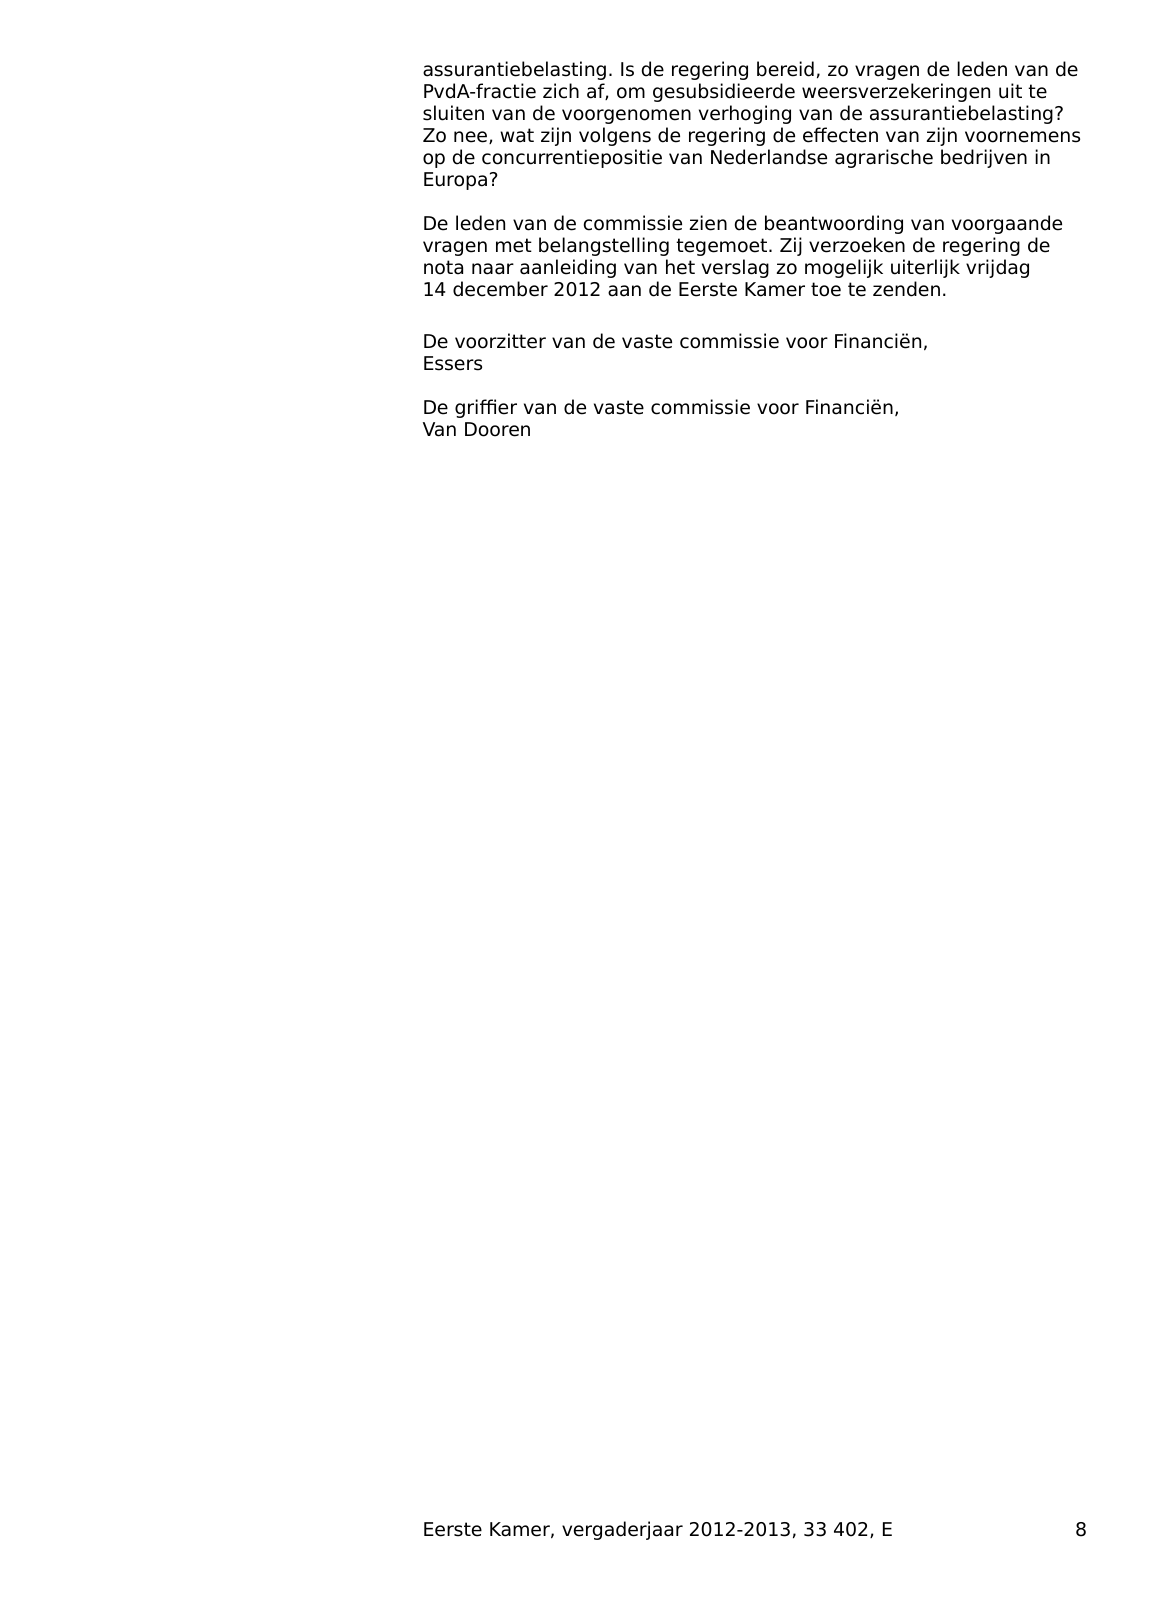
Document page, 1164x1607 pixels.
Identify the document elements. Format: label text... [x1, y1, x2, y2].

text De voorzitter van de vaste commissie voor Financiën, Essers [422, 331, 1087, 375]
text De leden van de commissie zien de beantwoording van voorgaande vragen met belangstelling tegemoet. Zij verzoeken de regering de nota naar aanleiding van het verslag zo mogelijk uiterlijk vrijdag 14 december 2012 aan de Eerste Kamer toe te zenden. [422, 213, 1087, 301]
text assurantiebelasting. Is de regering bereid, zo vragen de leden van de PvdA-fractie zich af, om gesubsidieerde weersverzekeringen uit te sluiten van de voorgenomen verhoging van de assurantiebelasting? Zo nee, wat zijn volgens de regering de effecten van zijn voornemens op de concurrentiepositie van Nederlandse agrarische bedrijven in Europa? [422, 59, 1087, 191]
text De griffier van de vaste commissie voor Financiën, Van Dooren [422, 397, 1087, 441]
